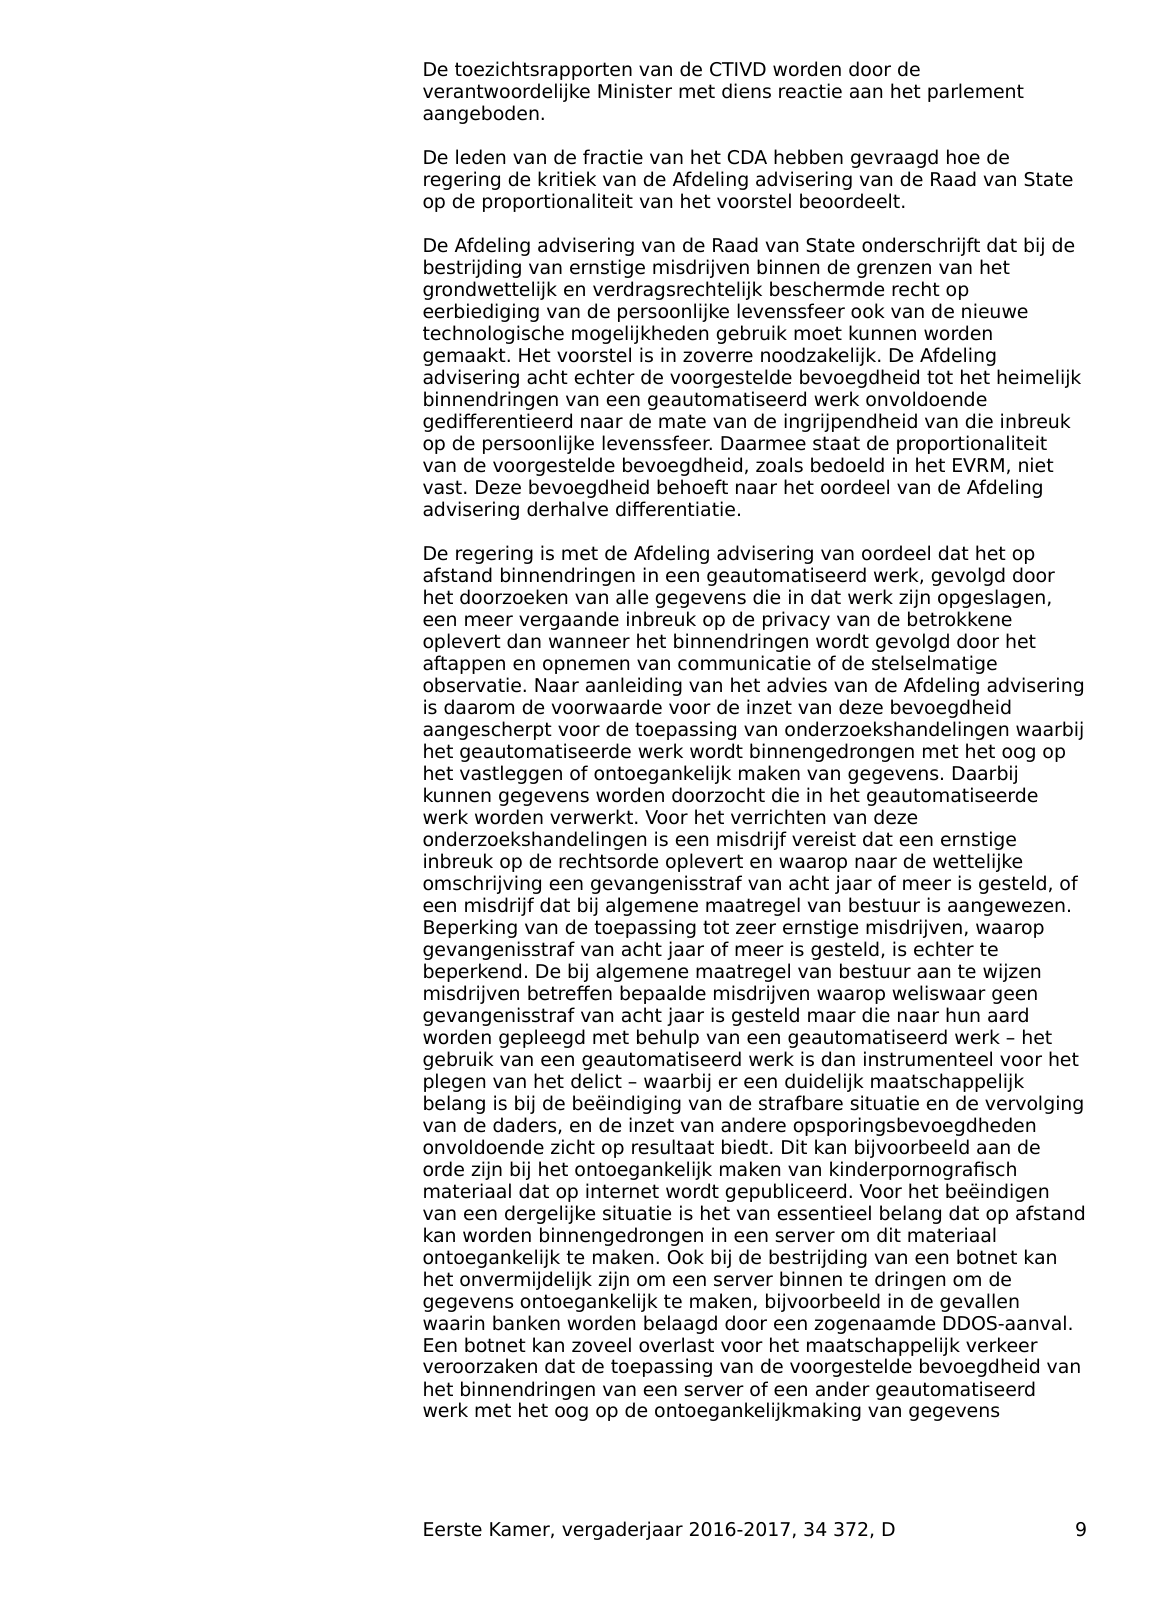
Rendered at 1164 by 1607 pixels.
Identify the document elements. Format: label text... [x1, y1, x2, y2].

text De leden van de fractie van het CDA hebben gevraagd hoe de regering de kritiek van de Afdeling advisering van de Raad van State op de proportionaliteit van het voorstel beoordeelt. [422, 147, 1087, 213]
text De regering is met de Afdeling advisering van oordeel dat het op afstand binnendringen in een geautomatiseerd werk, gevolgd door het doorzoeken van alle gegevens die in dat werk zijn opgeslagen, een meer vergaande inbreuk op de privacy van de betrokkene oplevert dan wanneer het binnendringen wordt gevolgd door het aftappen en opnemen van communicatie of de stelselmatige observatie. Naar aanleiding van het advies van de Afdeling advisering is daarom de voorwaarde voor de inzet van deze bevoegdheid aangescherpt voor de toepassing van onderzoekshandelingen waarbij het geautomatiseerde werk wordt binnengedrongen met het oog op het vastleggen of ontoegankelijk maken van gegevens. Daarbij kunnen gegevens worden doorzocht die in het geautomatiseerde werk worden verwerkt. Voor het verrichten van deze onderzoekshandelingen is een misdrijf vereist dat een ernstige inbreuk op de rechtsorde oplevert en waarop naar de wettelijke omschrijving een gevangenisstraf van acht jaar of meer is gesteld, of een misdrijf dat bij algemene maatregel van bestuur is aangewezen. Beperking van de toepassing tot zeer ernstige misdrijven, waarop gevangenisstraf van acht jaar of meer is gesteld, is echter te beperkend. De bij algemene maatregel van bestuur aan te wijzen misdrijven betreffen bepaalde misdrijven waarop weliswaar geen gevangenisstraf van acht jaar is gesteld maar die naar hun aard worden gepleegd met behulp van een geautomatiseerd werk – het gebruik van een geautomatiseerd werk is dan instrumenteel voor het plegen van het delict – waarbij er een duidelijk maatschappelijk belang is bij de beëindiging van de strafbare situatie en de vervolging van de daders, en de inzet van andere opsporingsbevoegdheden onvoldoende zicht op resultaat biedt. Dit kan bijvoorbeeld aan de orde zijn bij het ontoegankelijk maken van kinderpornografisch materiaal dat op internet wordt gepubliceerd. Voor het beëindigen van een dergelijke situatie is het van essentieel belang dat op afstand kan worden binnengedrongen in een server om dit materiaal ontoegankelijk te maken. Ook bij de bestrijding van een botnet kan het onvermijdelijk zijn om een server binnen te dringen om de gegevens ontoegankelijk te maken, bijvoorbeeld in de gevallen waarin banken worden belaagd door een zogenaamde DDOS-aanval. Een botnet kan zoveel overlast voor het maatschappelijk verkeer veroorzaken dat de toepassing van de voorgestelde bevoegdheid van het binnendringen van een server of een ander geautomatiseerd werk met het oog op de ontoegankelijkmaking van gegevens [422, 543, 1087, 1422]
text De toezichtsrapporten van de CTIVD worden door de verantwoordelijke Minister met diens reactie aan het parlement aangeboden. [422, 59, 1087, 125]
text De Afdeling advisering van de Raad van State onderschrijft dat bij de bestrijding van ernstige misdrijven binnen de grenzen van het grondwettelijk en verdragsrechtelijk beschermde recht op eerbiediging van de persoonlijke levenssfeer ook van de nieuwe technologische mogelijkheden gebruik moet kunnen worden gemaakt. Het voorstel is in zoverre noodzakelijk. De Afdeling advisering acht echter de voorgestelde bevoegdheid tot het heimelijk binnendringen van een geautomatiseerd werk onvoldoende gedifferentieerd naar de mate van de ingrijpendheid van die inbreuk op de persoonlijke levenssfeer. Daarmee staat de proportionaliteit van de voorgestelde bevoegdheid, zoals bedoeld in het EVRM, niet vast. Deze bevoegdheid behoeft naar het oordeel van de Afdeling advisering derhalve differentiatie. [422, 235, 1087, 521]
